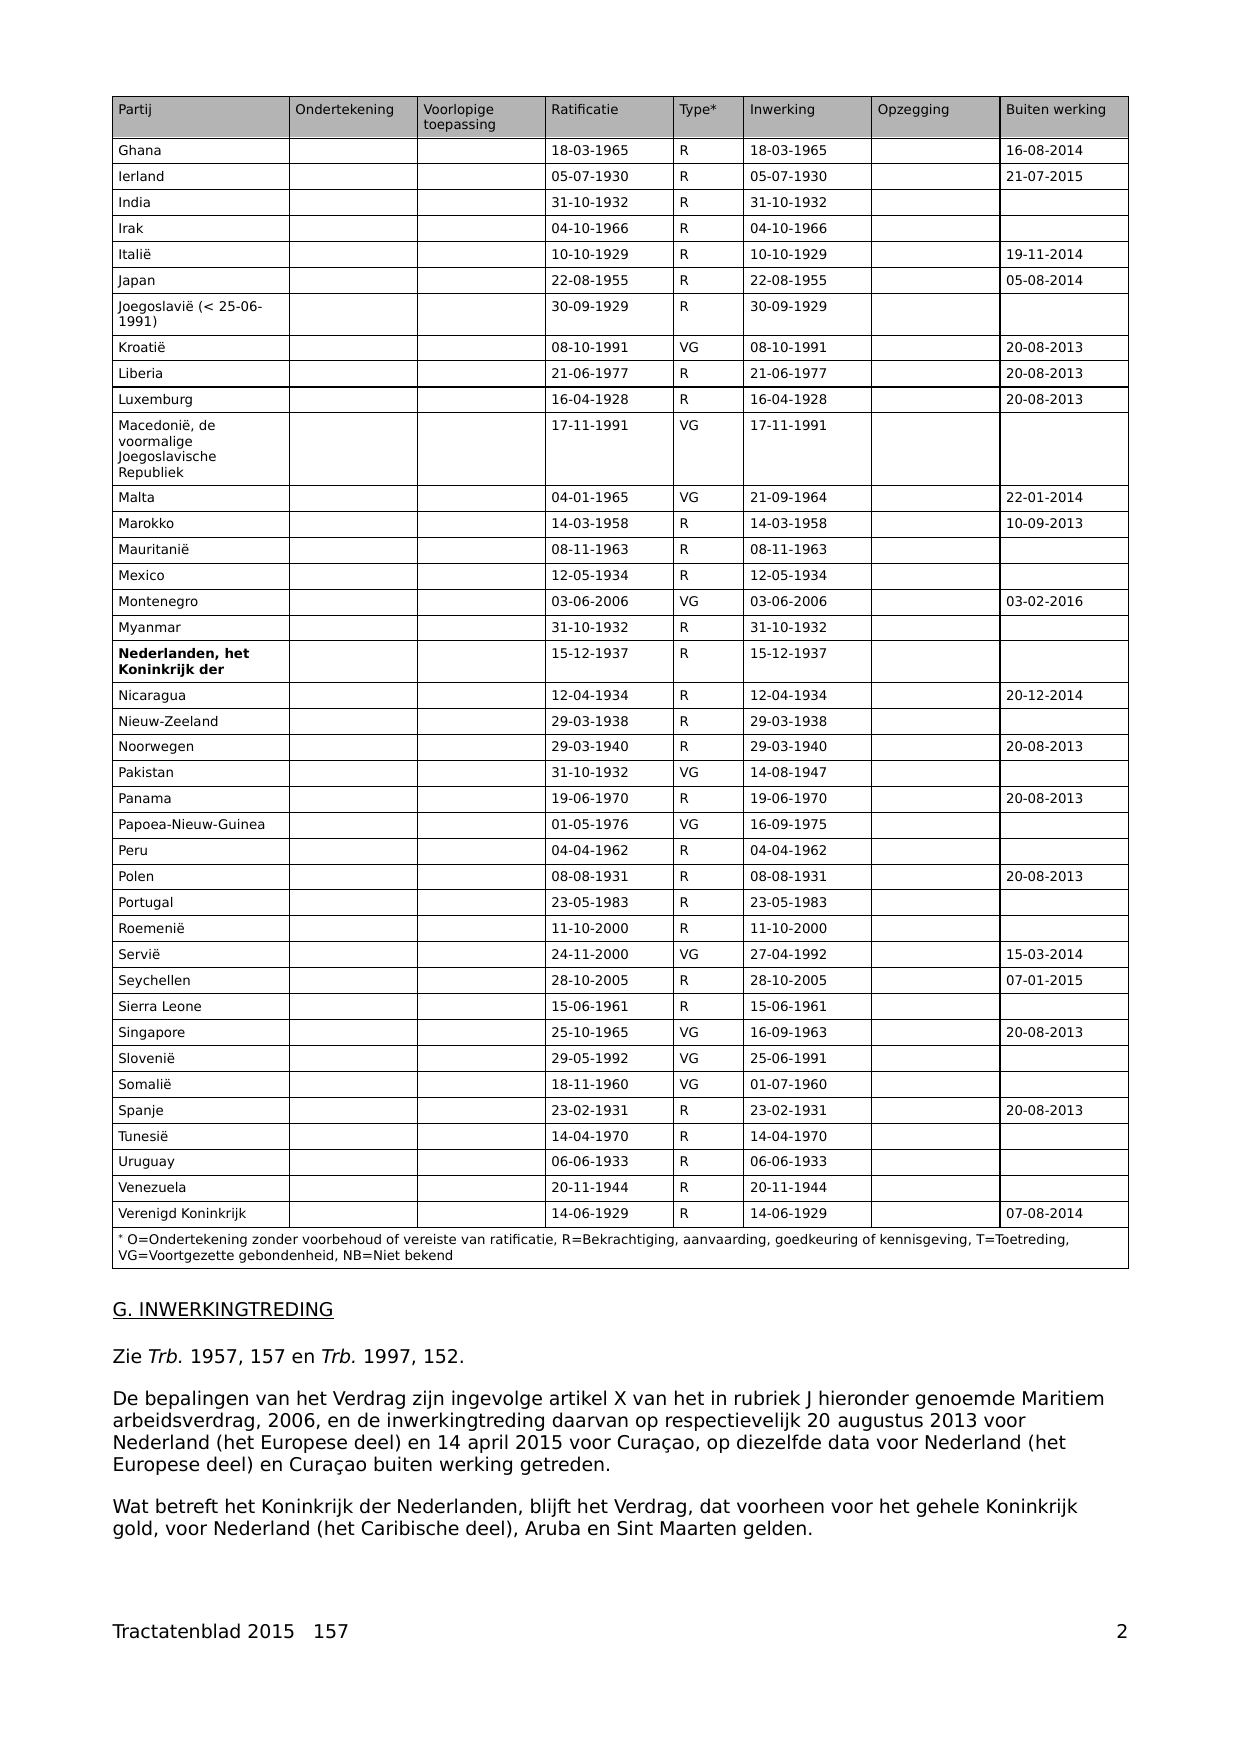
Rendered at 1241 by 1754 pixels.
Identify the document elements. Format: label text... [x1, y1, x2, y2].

table_cell [418, 1202, 545, 1227]
table_cell [418, 916, 545, 941]
table_cell [872, 190, 999, 215]
table_cell [872, 486, 999, 511]
table_cell [872, 216, 999, 241]
table_cell 14-03-1958 [744, 512, 871, 537]
table_cell 19-11-2014 [1001, 242, 1128, 267]
table_header Type* [674, 97, 743, 137]
table_cell [290, 242, 417, 267]
table_cell 20-08-2013 [1001, 735, 1128, 760]
table_cell [418, 413, 545, 485]
table_cell 22-01-2014 [1001, 486, 1128, 511]
table_cell [290, 709, 417, 734]
table_cell VG [674, 336, 743, 360]
table_cell 21-07-2015 [1001, 164, 1128, 189]
table_cell [1001, 994, 1128, 1019]
table_cell [418, 1150, 545, 1175]
table_cell Nieuw-Zeeland [113, 709, 289, 734]
table_cell [290, 683, 417, 708]
table_cell Servië [113, 942, 289, 967]
table_cell 15-06-1961 [744, 994, 871, 1019]
table_cell [872, 735, 999, 760]
table_cell R [674, 139, 743, 163]
table_cell 16-08-2014 [1001, 139, 1128, 163]
table_cell [872, 942, 999, 967]
table_cell [290, 761, 417, 786]
table_cell 16-09-1963 [744, 1020, 871, 1045]
table_cell [872, 268, 999, 293]
table_cell Ghana [113, 139, 289, 163]
table_cell [290, 361, 417, 386]
table_cell 12-05-1934 [546, 564, 673, 588]
table_cell 08-10-1991 [546, 336, 673, 360]
table_cell 11-10-2000 [744, 916, 871, 941]
table_cell [1001, 890, 1128, 915]
table_cell 31-10-1932 [744, 616, 871, 640]
table_cell [418, 139, 545, 163]
table_cell 20-11-1944 [546, 1176, 673, 1201]
table_cell 08-11-1963 [546, 538, 673, 563]
table_cell [1001, 564, 1128, 588]
table_cell VG [674, 1020, 743, 1045]
table_header Inwerking [744, 97, 871, 137]
table_cell 22-08-1955 [744, 268, 871, 293]
table_cell Roemenië [113, 916, 289, 941]
table_cell 23-05-1983 [744, 890, 871, 915]
table_cell R [674, 916, 743, 941]
table_cell [418, 890, 545, 915]
table_cell Verenigd Koninkrijk [113, 1202, 289, 1227]
table_cell 15-12-1937 [546, 641, 673, 682]
table_cell 05-07-1930 [546, 164, 673, 189]
table_cell Nicaragua [113, 683, 289, 708]
table_cell 18-03-1965 [744, 139, 871, 163]
table_cell [290, 413, 417, 485]
table_cell Nederlanden, het Koninkrijk der [113, 641, 289, 682]
table_cell Macedonië, de voormalige Joegoslavische Republiek [113, 413, 289, 485]
table_cell 10-09-2013 [1001, 512, 1128, 537]
table_cell R [674, 388, 743, 412]
table_cell 11-10-2000 [546, 916, 673, 941]
table_cell [872, 538, 999, 563]
table_cell VG [674, 813, 743, 837]
table_cell [418, 268, 545, 293]
table_cell [872, 839, 999, 863]
table_cell VG [674, 1072, 743, 1097]
table_cell [418, 1124, 545, 1149]
table_cell [872, 1020, 999, 1045]
table_cell [418, 1176, 545, 1201]
table_cell R [674, 994, 743, 1019]
table_cell R [674, 512, 743, 537]
table_cell 05-07-1930 [744, 164, 871, 189]
table_cell Japan [113, 268, 289, 293]
table_cell 15-12-1937 [744, 641, 871, 682]
table_cell Italië [113, 242, 289, 267]
table_cell Pakistan [113, 761, 289, 786]
table_cell [418, 813, 545, 837]
table_cell Portugal [113, 890, 289, 915]
table_cell [418, 242, 545, 267]
table_cell R [674, 1150, 743, 1175]
table_cell [872, 294, 999, 334]
table_cell 18-11-1960 [546, 1072, 673, 1097]
table_cell 29-03-1938 [546, 709, 673, 734]
table_cell 08-08-1931 [744, 865, 871, 889]
table_cell [872, 1202, 999, 1227]
table_cell 29-03-1940 [546, 735, 673, 760]
table_cell [290, 1176, 417, 1201]
table_cell [872, 361, 999, 386]
table_cell [418, 735, 545, 760]
table_cell 14-06-1929 [744, 1202, 871, 1227]
table_cell R [674, 735, 743, 760]
table_cell Montenegro [113, 590, 289, 614]
table_cell 31-10-1932 [546, 616, 673, 640]
table_cell Mauritanië [113, 538, 289, 563]
table_cell [418, 486, 545, 511]
table_cell 25-06-1991 [744, 1046, 871, 1071]
table_cell [418, 683, 545, 708]
table_cell 14-08-1947 [744, 761, 871, 786]
table_cell R [674, 1098, 743, 1123]
table_cell [290, 787, 417, 812]
table_cell 20-08-2013 [1001, 787, 1128, 812]
table_cell [872, 641, 999, 682]
table_cell 06-06-1933 [546, 1150, 673, 1175]
table_cell [290, 813, 417, 837]
table_cell 18-03-1965 [546, 139, 673, 163]
table_cell [872, 1046, 999, 1071]
table_cell Mexico [113, 564, 289, 588]
table_cell 14-03-1958 [546, 512, 673, 537]
table_cell 03-06-2006 [546, 590, 673, 614]
table_cell [290, 1202, 417, 1227]
table_cell 21-09-1964 [744, 486, 871, 511]
table_cell R [674, 709, 743, 734]
table_cell 29-03-1938 [744, 709, 871, 734]
table_cell [1001, 294, 1128, 334]
table_cell [290, 839, 417, 863]
table_cell [418, 512, 545, 537]
table_cell 27-04-1992 [744, 942, 871, 967]
table_cell Ierland [113, 164, 289, 189]
table_cell 14-06-1929 [546, 1202, 673, 1227]
table_cell [290, 388, 417, 412]
table_cell [1001, 1072, 1128, 1097]
table_cell 20-11-1944 [744, 1176, 871, 1201]
table_cell Singapore [113, 1020, 289, 1045]
table_cell 17-11-1991 [546, 413, 673, 485]
table_cell R [674, 1176, 743, 1201]
table_cell [1001, 916, 1128, 941]
table_cell [1001, 641, 1128, 682]
table_cell [290, 190, 417, 215]
table_cell [290, 216, 417, 241]
table_cell Somalië [113, 1072, 289, 1097]
table_cell [290, 538, 417, 563]
table_cell 19-06-1970 [744, 787, 871, 812]
table_cell Spanje [113, 1098, 289, 1123]
table_cell India [113, 190, 289, 215]
table_cell 20-08-2013 [1001, 336, 1128, 360]
table_cell [290, 1046, 417, 1071]
table_cell 17-11-1991 [744, 413, 871, 485]
table_cell [1001, 709, 1128, 734]
table_cell [1001, 1046, 1128, 1071]
table_cell 20-08-2013 [1001, 865, 1128, 889]
table_cell 08-11-1963 [744, 538, 871, 563]
table_cell R [674, 164, 743, 189]
table_cell [290, 1150, 417, 1175]
table_cell [418, 1072, 545, 1097]
table_cell [418, 641, 545, 682]
table_cell 01-05-1976 [546, 813, 673, 837]
table_cell 23-05-1983 [546, 890, 673, 915]
table_cell [290, 512, 417, 537]
table_cell R [674, 268, 743, 293]
table_cell 23-02-1931 [546, 1098, 673, 1123]
table_cell Liberia [113, 361, 289, 386]
table_cell 01-07-1960 [744, 1072, 871, 1097]
table_cell Polen [113, 865, 289, 889]
table_cell 12-04-1934 [744, 683, 871, 708]
table_cell 20-08-2013 [1001, 1098, 1128, 1123]
table_cell 24-11-2000 [546, 942, 673, 967]
table_cell [872, 512, 999, 537]
table_cell [290, 890, 417, 915]
table_cell 28-10-2005 [546, 968, 673, 993]
table_cell [1001, 413, 1128, 485]
table_cell [418, 216, 545, 241]
table_cell 29-03-1940 [744, 735, 871, 760]
table_cell VG [674, 942, 743, 967]
table_cell [872, 388, 999, 412]
subtitle G. INWERKINGTREDING [112, 1299, 1128, 1321]
table_cell [418, 294, 545, 334]
table_cell 07-01-2015 [1001, 968, 1128, 993]
table_cell 04-01-1965 [546, 486, 673, 511]
table_cell 21-06-1977 [546, 361, 673, 386]
table_cell 30-09-1929 [744, 294, 871, 334]
table_cell * O=Ondertekening zonder voorbehoud of vereiste van ratificatie, R=Bekrachtiging, aanvaarding, goedkeuring of kennisgeving, T=Toetreding, VG=Voortgezette gebondenheid, NB=Niet bekend [113, 1228, 1128, 1268]
table_cell R [674, 641, 743, 682]
table_cell VG [674, 486, 743, 511]
text Zie Trb. 1957, 157 en Trb. 1997, 152. [112, 1346, 1128, 1368]
table_cell [418, 361, 545, 386]
table_cell [418, 616, 545, 640]
table_cell [290, 1098, 417, 1123]
table_cell 08-10-1991 [744, 336, 871, 360]
table_cell Joegoslavië (< 25-06-1991) [113, 294, 289, 334]
table_cell R [674, 787, 743, 812]
table_cell R [674, 216, 743, 241]
table_cell Noorwegen [113, 735, 289, 760]
table_cell [872, 787, 999, 812]
table_cell [418, 942, 545, 967]
table_cell [290, 865, 417, 889]
table_cell [418, 787, 545, 812]
table_cell [872, 139, 999, 163]
table_cell [290, 994, 417, 1019]
table_cell [872, 865, 999, 889]
table_cell 03-02-2016 [1001, 590, 1128, 614]
table_cell [1001, 839, 1128, 863]
table_cell [1001, 761, 1128, 786]
table_cell 30-09-1929 [546, 294, 673, 334]
table_cell VG [674, 761, 743, 786]
table_cell [1001, 190, 1128, 215]
table_cell 15-06-1961 [546, 994, 673, 1019]
table_cell Irak [113, 216, 289, 241]
table_cell Tunesië [113, 1124, 289, 1149]
table_cell 04-04-1962 [546, 839, 673, 863]
table_cell [290, 139, 417, 163]
table_cell Malta [113, 486, 289, 511]
text De bepalingen van het Verdrag zijn ingevolge artikel X van het in rubriek J hieronder genoemde Maritiem arbeidsverdrag, 2006, en de inwerkingtreding daarvan op respectievelijk 20 augustus 2013 voor Nederland (het Europese deel) en 14 april 2015 voor Curaçao, op diezelfde data voor Nederland (het Europese deel) en Curaçao buiten werking getreden. [112, 1388, 1128, 1476]
table_cell Slovenië [113, 1046, 289, 1071]
table_cell [872, 994, 999, 1019]
table_header Ratificatie [546, 97, 673, 137]
table_cell [418, 564, 545, 588]
table_cell 23-02-1931 [744, 1098, 871, 1123]
table_cell [418, 164, 545, 189]
table_cell 16-04-1928 [744, 388, 871, 412]
table_cell 25-10-1965 [546, 1020, 673, 1045]
table_cell Marokko [113, 512, 289, 537]
table_cell [418, 1046, 545, 1071]
table_cell R [674, 968, 743, 993]
table_cell [290, 564, 417, 588]
table_cell R [674, 1124, 743, 1149]
table_cell Kroatië [113, 336, 289, 360]
table_cell [872, 1176, 999, 1201]
table_cell 31-10-1932 [744, 190, 871, 215]
table_cell [290, 1020, 417, 1045]
table_cell 12-04-1934 [546, 683, 673, 708]
table_cell 10-10-1929 [546, 242, 673, 267]
table_cell [1001, 1176, 1128, 1201]
table_cell 08-08-1931 [546, 865, 673, 889]
table_cell 04-10-1966 [546, 216, 673, 241]
table_cell 20-12-2014 [1001, 683, 1128, 708]
table_cell [418, 190, 545, 215]
table_cell [290, 968, 417, 993]
table_cell [418, 994, 545, 1019]
table_cell [872, 683, 999, 708]
table_cell [418, 1098, 545, 1123]
table_cell [872, 709, 999, 734]
table_header Ondertekening [290, 97, 417, 137]
table_header Partij [113, 97, 289, 137]
table_cell 10-10-1929 [744, 242, 871, 267]
table_header Opzegging [872, 97, 999, 137]
table_cell [418, 968, 545, 993]
table_cell [1001, 616, 1128, 640]
table_cell 31-10-1932 [546, 190, 673, 215]
table_cell 12-05-1934 [744, 564, 871, 588]
table_cell [418, 709, 545, 734]
text Wat betreft het Koninkrijk der Nederlanden, blijft het Verdrag, dat voorheen voor het gehele Koninkrijk gold, voor Nederland (het Caribische deel), Aruba en Sint Maarten gelden. [112, 1496, 1128, 1540]
table_header Buiten werking [1001, 97, 1128, 137]
table_cell VG [674, 590, 743, 614]
table_cell [872, 564, 999, 588]
table_cell R [674, 564, 743, 588]
table_cell [1001, 216, 1128, 241]
table_cell [290, 916, 417, 941]
table_cell [418, 865, 545, 889]
table_cell [290, 641, 417, 682]
table_cell 14-04-1970 [744, 1124, 871, 1149]
table_cell 31-10-1932 [546, 761, 673, 786]
table_cell VG [674, 413, 743, 485]
table_cell Panama [113, 787, 289, 812]
table_cell R [674, 190, 743, 215]
table_header Voorlopige toepassing [418, 97, 545, 137]
table_cell [418, 538, 545, 563]
table_cell [290, 616, 417, 640]
table_cell 06-06-1933 [744, 1150, 871, 1175]
table_cell Papoea-Nieuw-Guinea [113, 813, 289, 837]
table_cell 20-08-2013 [1001, 388, 1128, 412]
table_cell 19-06-1970 [546, 787, 673, 812]
table_cell Sierra Leone [113, 994, 289, 1019]
table_cell [872, 1072, 999, 1097]
table_cell R [674, 1202, 743, 1227]
table_cell R [674, 865, 743, 889]
table_cell [872, 916, 999, 941]
table_cell [872, 590, 999, 614]
table_cell [872, 968, 999, 993]
table_cell R [674, 890, 743, 915]
table_cell [872, 242, 999, 267]
table_cell [290, 336, 417, 360]
table_cell R [674, 839, 743, 863]
table_cell 16-09-1975 [744, 813, 871, 837]
table_cell [872, 761, 999, 786]
table_cell [418, 388, 545, 412]
table_cell Venezuela [113, 1176, 289, 1201]
table_cell [872, 890, 999, 915]
table_cell [872, 164, 999, 189]
table_cell [418, 839, 545, 863]
table_cell 03-06-2006 [744, 590, 871, 614]
table_cell [290, 942, 417, 967]
table_cell 20-08-2013 [1001, 1020, 1128, 1045]
table_cell [290, 164, 417, 189]
table_cell [290, 1124, 417, 1149]
table_cell R [674, 294, 743, 334]
table_cell 14-04-1970 [546, 1124, 673, 1149]
table_cell [1001, 1150, 1128, 1175]
table_cell R [674, 242, 743, 267]
table_cell [290, 735, 417, 760]
table_cell [290, 268, 417, 293]
table_cell 04-04-1962 [744, 839, 871, 863]
table_cell 05-08-2014 [1001, 268, 1128, 293]
table_cell R [674, 683, 743, 708]
table_cell [1001, 538, 1128, 563]
table_cell [1001, 813, 1128, 837]
table_cell [872, 1098, 999, 1123]
table_cell 16-04-1928 [546, 388, 673, 412]
table_cell 04-10-1966 [744, 216, 871, 241]
table_cell Uruguay [113, 1150, 289, 1175]
table_cell 07-08-2014 [1001, 1202, 1128, 1227]
table_cell Seychellen [113, 968, 289, 993]
table_cell 28-10-2005 [744, 968, 871, 993]
table_cell R [674, 616, 743, 640]
table_cell [418, 761, 545, 786]
table_cell 21-06-1977 [744, 361, 871, 386]
table_cell [290, 1072, 417, 1097]
table_cell [290, 486, 417, 511]
table_cell [1001, 1124, 1128, 1149]
table_cell [872, 1150, 999, 1175]
table_cell [418, 1020, 545, 1045]
table_cell VG [674, 1046, 743, 1071]
table_cell [290, 590, 417, 614]
table_cell [290, 294, 417, 334]
table_cell [418, 336, 545, 360]
table_cell 20-08-2013 [1001, 361, 1128, 386]
table_cell R [674, 538, 743, 563]
table_cell 15-03-2014 [1001, 942, 1128, 967]
table_cell Peru [113, 839, 289, 863]
table_cell [872, 813, 999, 837]
table_cell [872, 616, 999, 640]
table_cell [872, 1124, 999, 1149]
table_cell 29-05-1992 [546, 1046, 673, 1071]
table_cell 22-08-1955 [546, 268, 673, 293]
table_cell R [674, 361, 743, 386]
table_cell Myanmar [113, 616, 289, 640]
table_cell [872, 336, 999, 360]
table_cell Luxemburg [113, 388, 289, 412]
table_cell [418, 590, 545, 614]
table_cell [872, 413, 999, 485]
